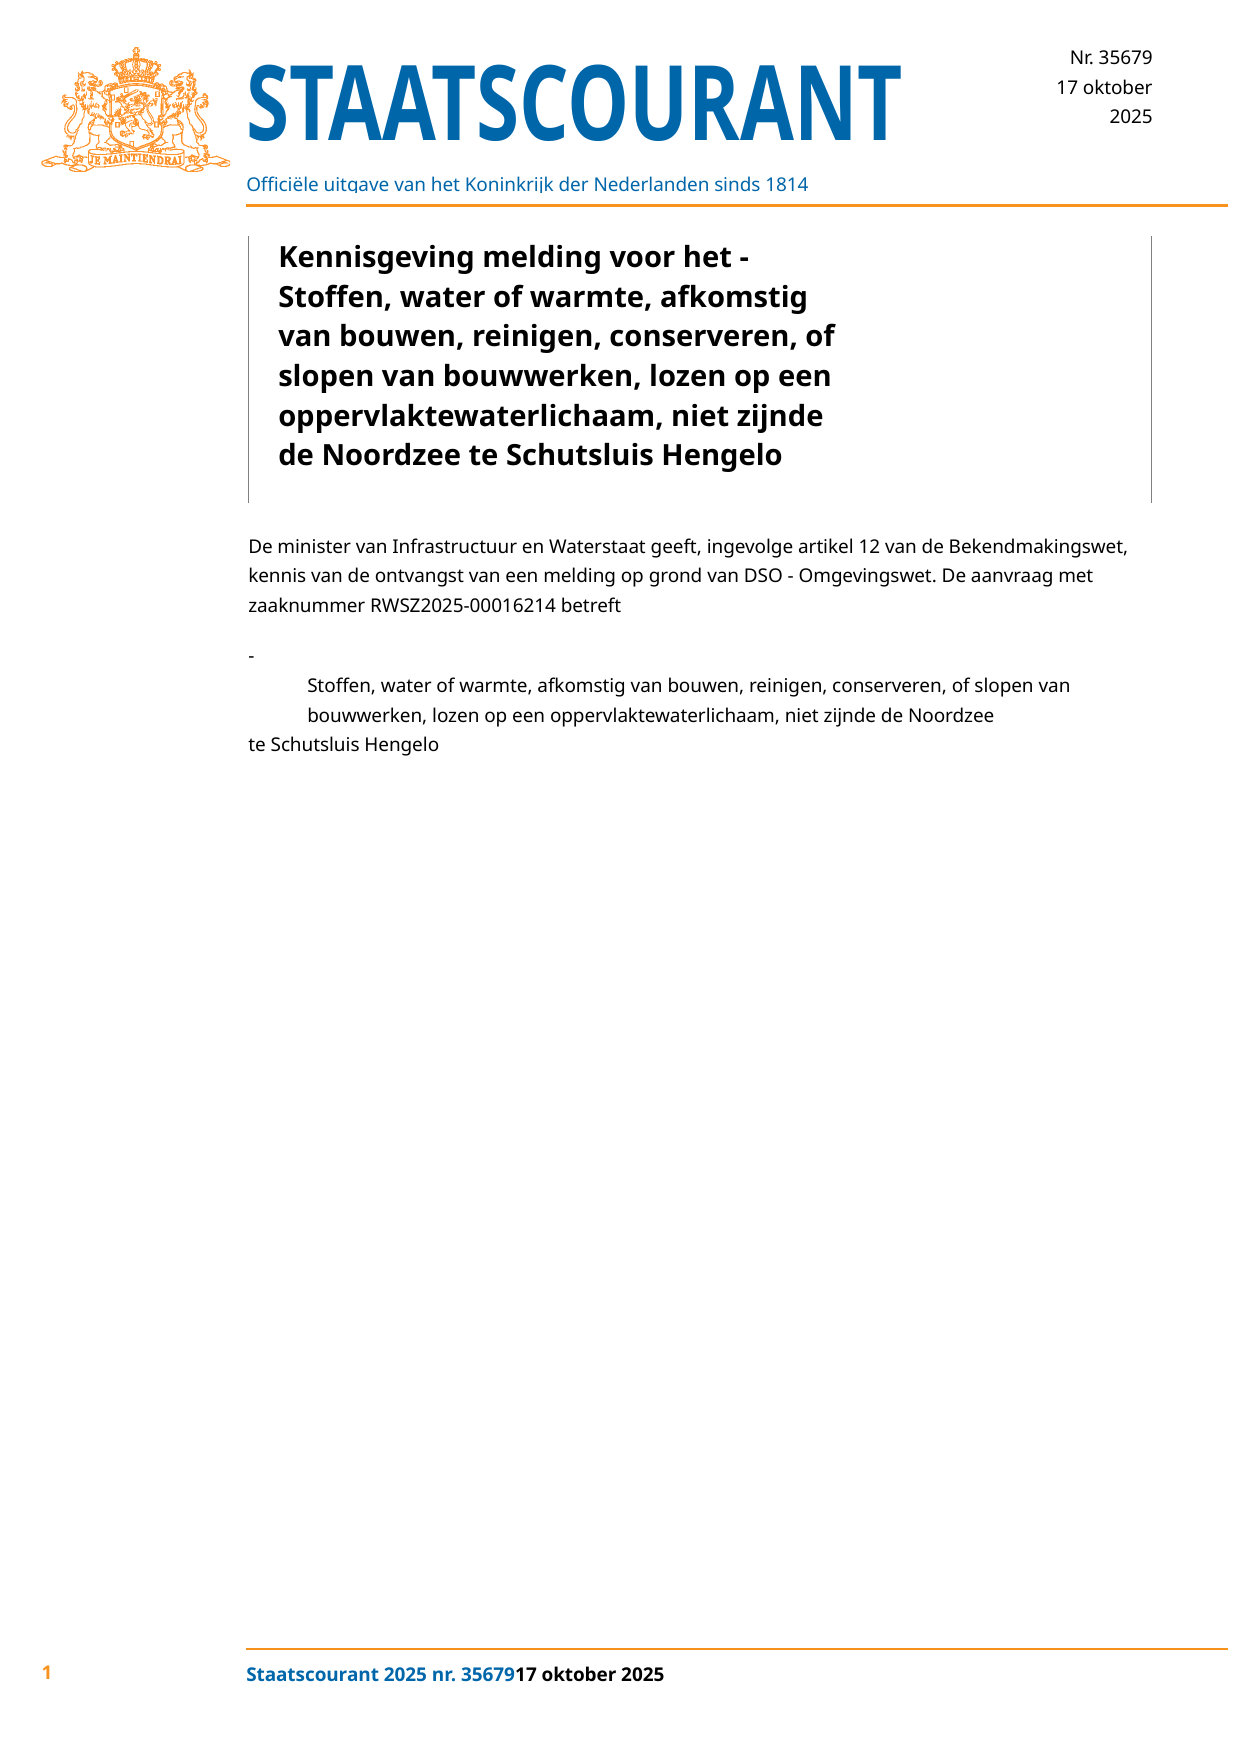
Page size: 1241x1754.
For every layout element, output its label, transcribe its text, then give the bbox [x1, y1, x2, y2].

list Stoffen, water of warmte, afkomstig van bouwen, reinigen, conserveren, of slopen van bouwwerken, lozen op een oppervlaktewaterlichaam, niet zijnde de Noordzee [248, 672, 1152, 727]
picture [41, 47, 231, 172]
text te Schutsluis Hengelo [248, 731, 1152, 757]
table_header [850, 236, 912, 413]
table_header [1090, 236, 1151, 413]
table_header Kennisgeving melding voor het -Stoffen, water of warmte, afkomstig van bouwen, reinigen, conserveren, of slopen van bouwwerken, lozen op een oppervlaktewaterlichaam, niet zijnde de Noordzee te Schutsluis Hengelo [249, 236, 850, 503]
text De minister van Infrastructuur en Waterstaat geeft, ingevolge artikel 12 van de Bekendmakingswet, kennis van de ontvangst van een melding op grond van DSO - Omgevingswet. De aanvraag met zaaknummer RWSZ2025-00016214 betreft [248, 533, 1152, 618]
picture [912, 236, 1090, 414]
table_header [850, 414, 1151, 503]
